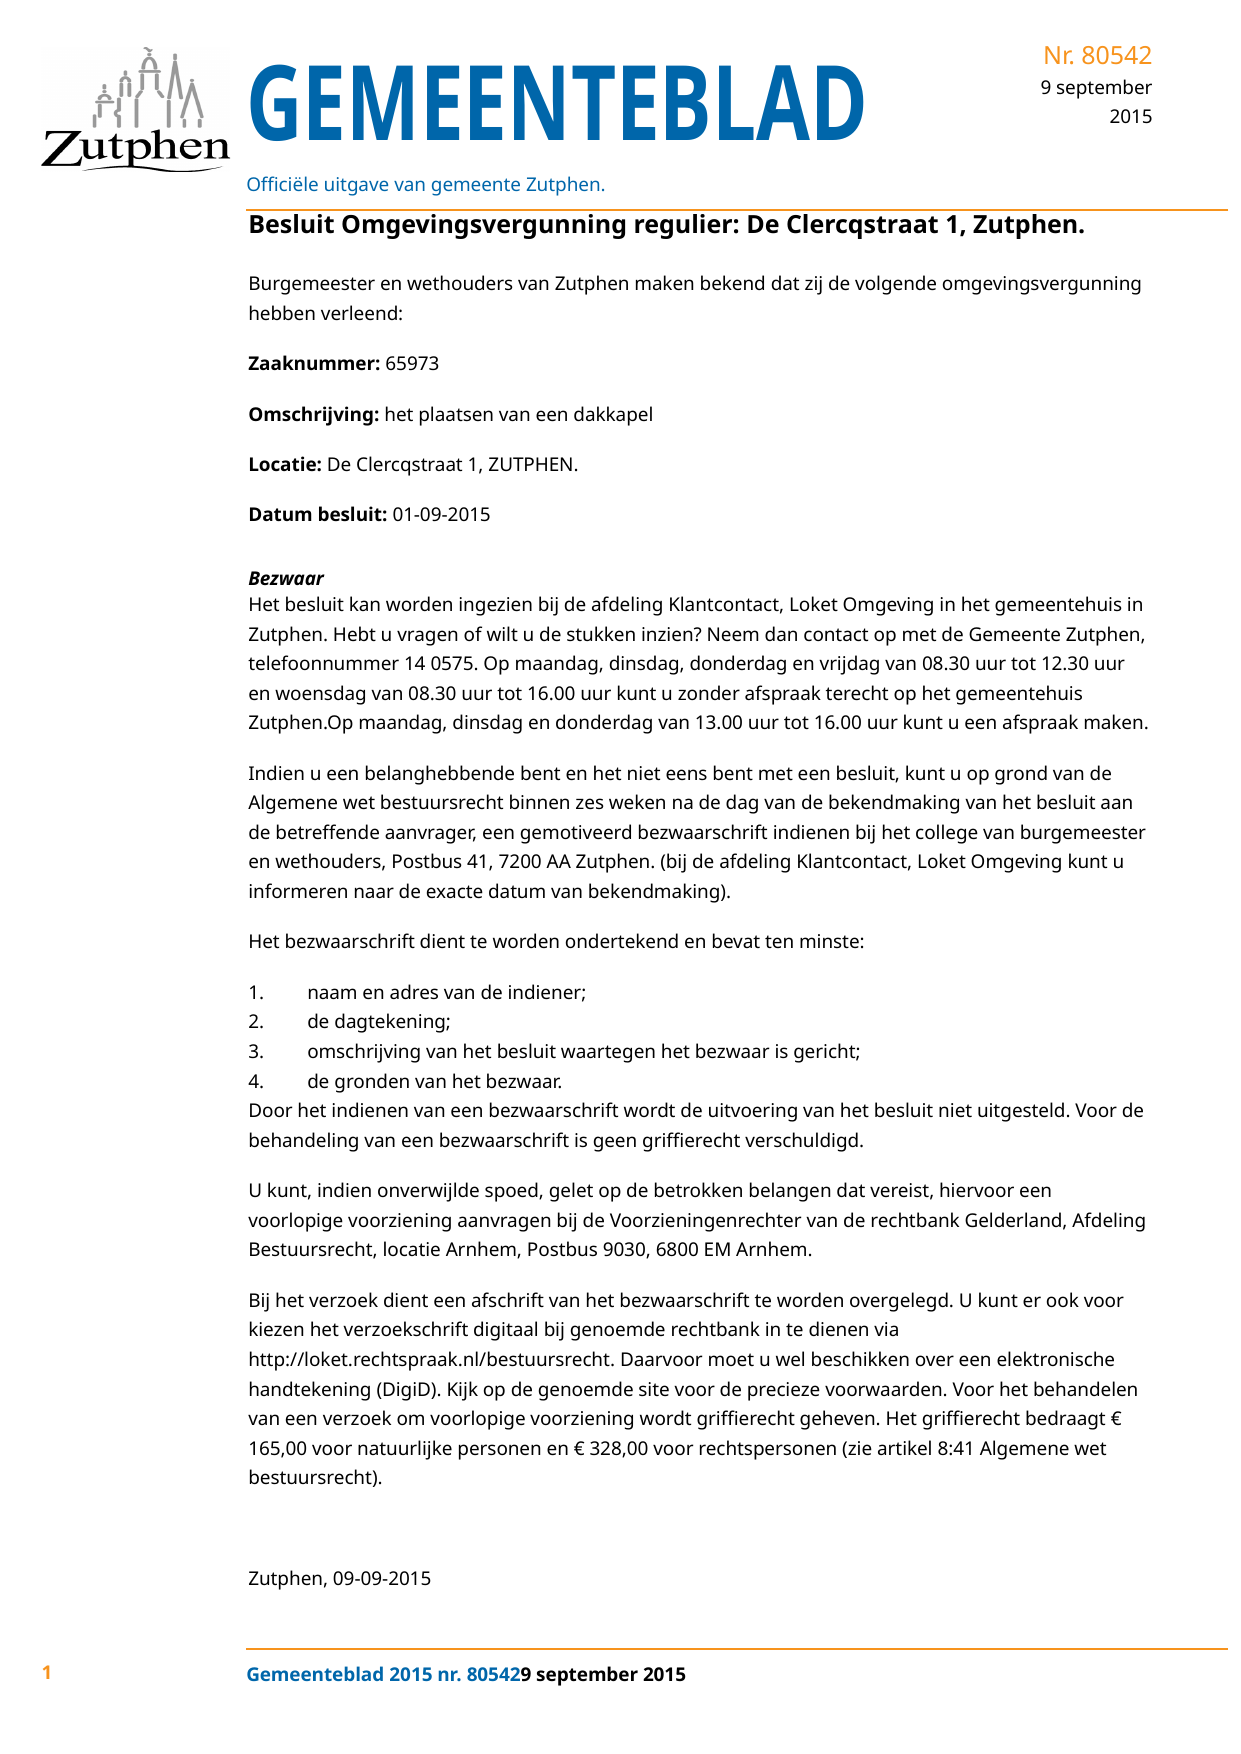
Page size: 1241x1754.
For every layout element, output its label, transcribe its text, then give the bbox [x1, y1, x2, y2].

text Het besluit kan worden ingezien bij de afdeling Klantcontact, Loket Omgeving in het gemeentehuis in Zutphen. Hebt u vragen of wilt u de stukken inzien? Neem dan contact op met de Gemeente Zutphen, telefoonnummer 14 0575. Op maandag, dinsdag, donderdag en vrijdag van 08.30 uur tot 12.30 uur en woensdag van 08.30 uur tot 16.00 uur kunt u zonder afspraak terecht op het gemeentehuis Zutphen.Op maandag, dinsdag en donderdag van 13.00 uur tot 16.00 uur kunt u een afspraak maken. [248, 591, 1152, 735]
text Het bezwaarschrift dient te worden ondertekend en bevat ten minste: [248, 929, 1152, 954]
text Bezwaar [248, 566, 1152, 591]
text Bij het verzoek dient een afschrift van het bezwaarschrift te worden overgelegd. U kunt er ook voor kiezen het verzoekschrift digitaal bij genoemde rechtbank in te dienen via http://loket.rechtspraak.nl/bestuursrecht. Daarvoor moet u wel beschikken over een elektronische handtekening (DigiD). Kijk op de genoemde site voor de precieze voorwaarden. Voor het behandelen van een verzoek om voorlopige voorziening wordt griffierecht geheven. Het griffierecht bedraagt € 165,00 voor natuurlijke personen en € 328,00 voor rechtspersonen (zie artikel 8:41 Algemene wet bestuursrecht). [248, 1287, 1152, 1490]
text Locatie: De Clercqstraat 1, ZUTPHEN. [248, 451, 1152, 477]
text Omschrijving: het plaatsen van een dakkapel [248, 401, 1152, 426]
text Zaaknummer: 65973 [248, 350, 1152, 376]
text U kunt, indien onverwijlde spoed, gelet op de betrokken belangen dat vereist, hiervoor een voorlopige voorziening aanvragen bij de Voorzieningenrechter van de rechtbank Gelderland, Afdeling Bestuursrecht, locatie Arnhem, Postbus 9030, 6800 EM Arnhem. [248, 1177, 1152, 1262]
list de dagtekening; [248, 1009, 1152, 1034]
text Besluit Omgevingsvergunning regulier: De Clercqstraat 1, Zutphen. [248, 211, 1152, 241]
list de gronden van het bezwaar. [248, 1068, 1152, 1094]
list omschrijving van het besluit waartegen het bezwaar is gericht; [248, 1038, 1152, 1064]
text Burgemeester en wethouders van Zutphen maken bekend dat zij de volgende omgevingsvergunning hebben verleend: [248, 270, 1152, 326]
picture [41, 47, 231, 172]
text Door het indienen van een bezwaarschrift wordt de uitvoering van het besluit niet uitgesteld. Voor de behandeling van een bezwaarschrift is geen griffierecht verschuldigd. [248, 1097, 1152, 1153]
text Zutphen, 09-09-2015 [248, 1565, 1152, 1591]
text Datum besluit: 01-09-2015 [248, 502, 1152, 527]
text Indien u een belanghebbende bent en het niet eens bent met een besluit, kunt u op grond van de Algemene wet bestuursrecht binnen zes weken na de dag van de bekendmaking van het besluit aan de betreffende aanvrager, een gemotiveerd bezwaarschrift indienen bij het college van burgemeester en wethouders, Postbus 41, 7200 AA Zutphen. (bij de afdeling Klantcontact, Loket Omgeving kunt u informeren naar de exacte datum van bekendmaking). [248, 760, 1152, 904]
list naam en adres van de indiener; [248, 979, 1152, 1005]
